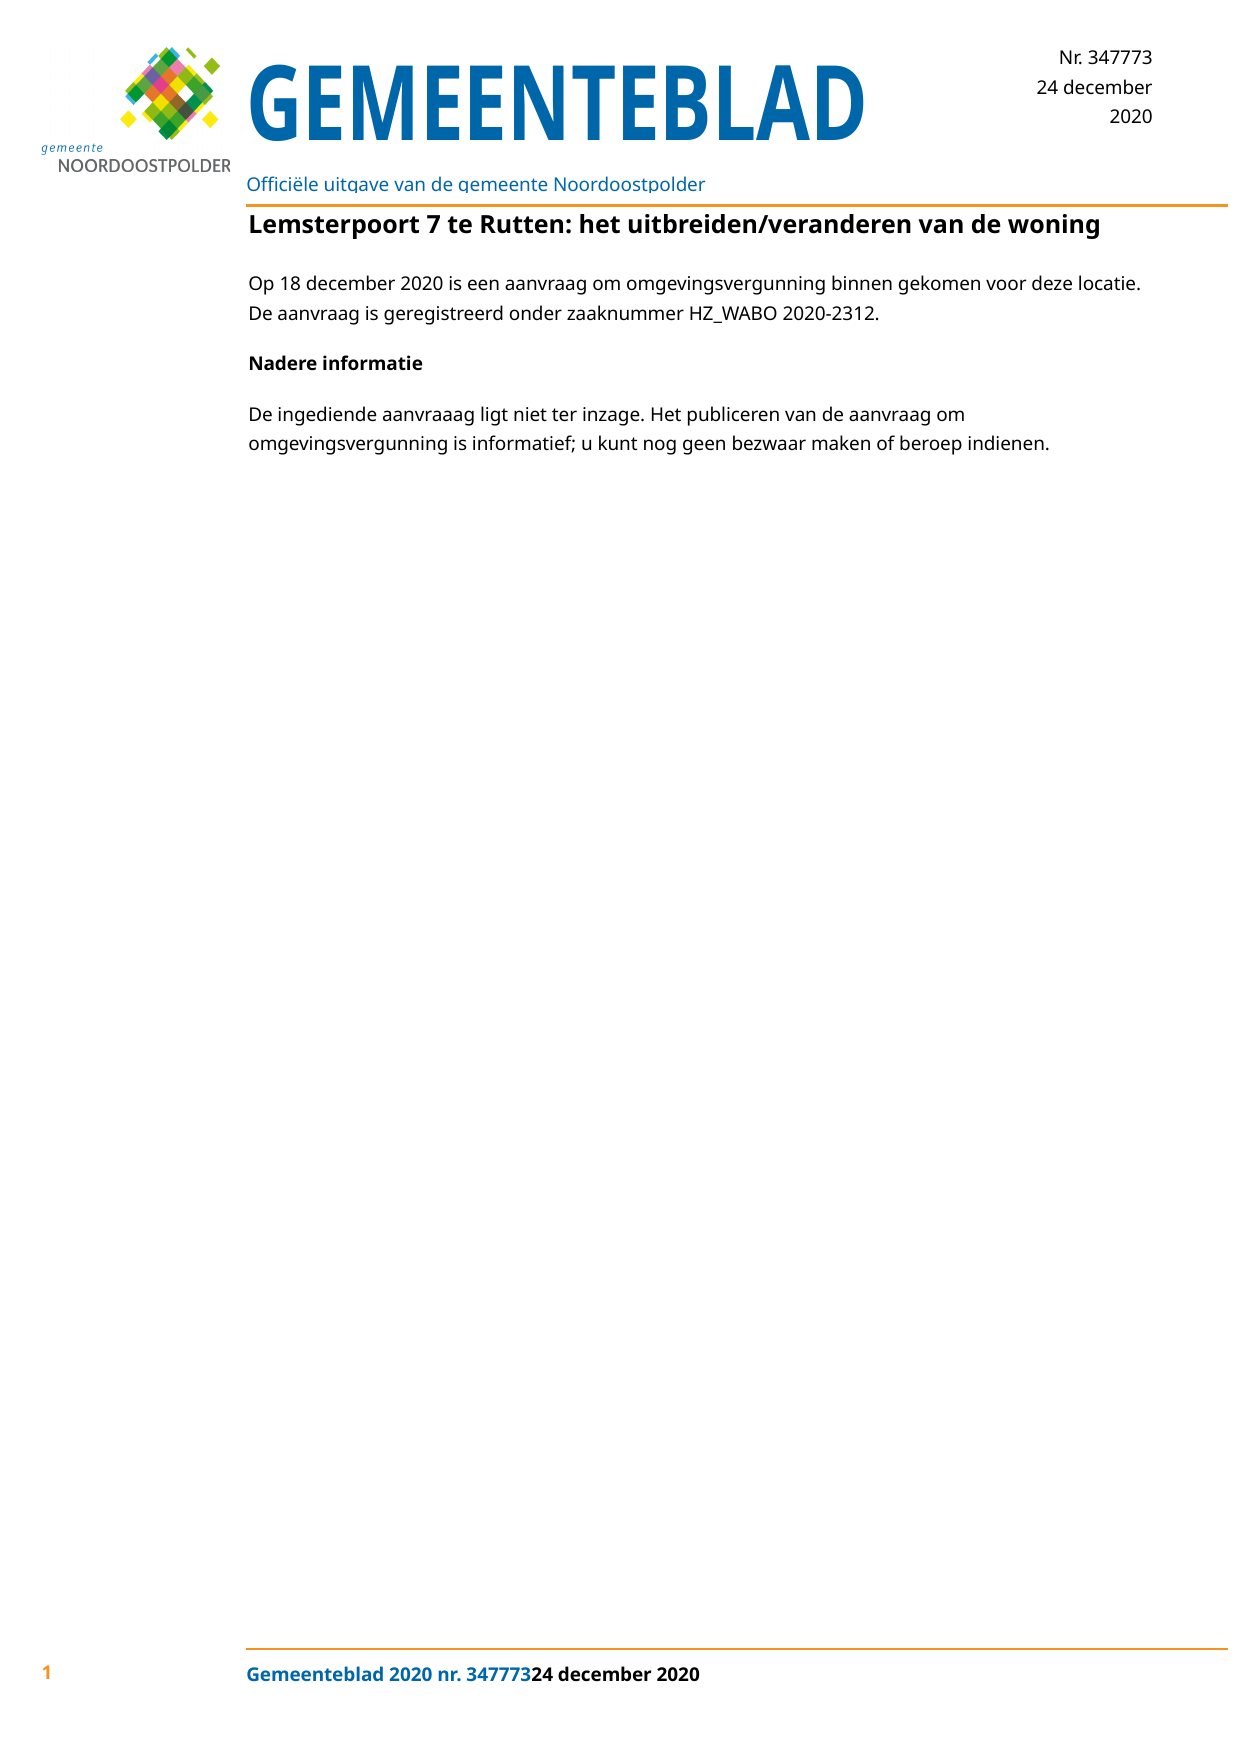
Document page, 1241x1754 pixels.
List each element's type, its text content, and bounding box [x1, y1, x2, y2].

text Nadere informatie [248, 350, 1152, 376]
text Op 18 december 2020 is een aanvraag om omgevingsvergunning binnen gekomen voor deze locatie. De aanvraag is geregistreerd onder zaaknummer HZ_WABO 2020-2312. [248, 270, 1152, 326]
picture [41, 47, 231, 172]
text De ingediende aanvraaag ligt niet ter inzage. Het publiceren van de aanvraag om omgevingsvergunning is informatief; u kunt nog geen bezwaar maken of beroep indienen. [248, 401, 1152, 456]
text Lemsterpoort 7 te Rutten: het uitbreiden/veranderen van de woning [248, 207, 1152, 241]
